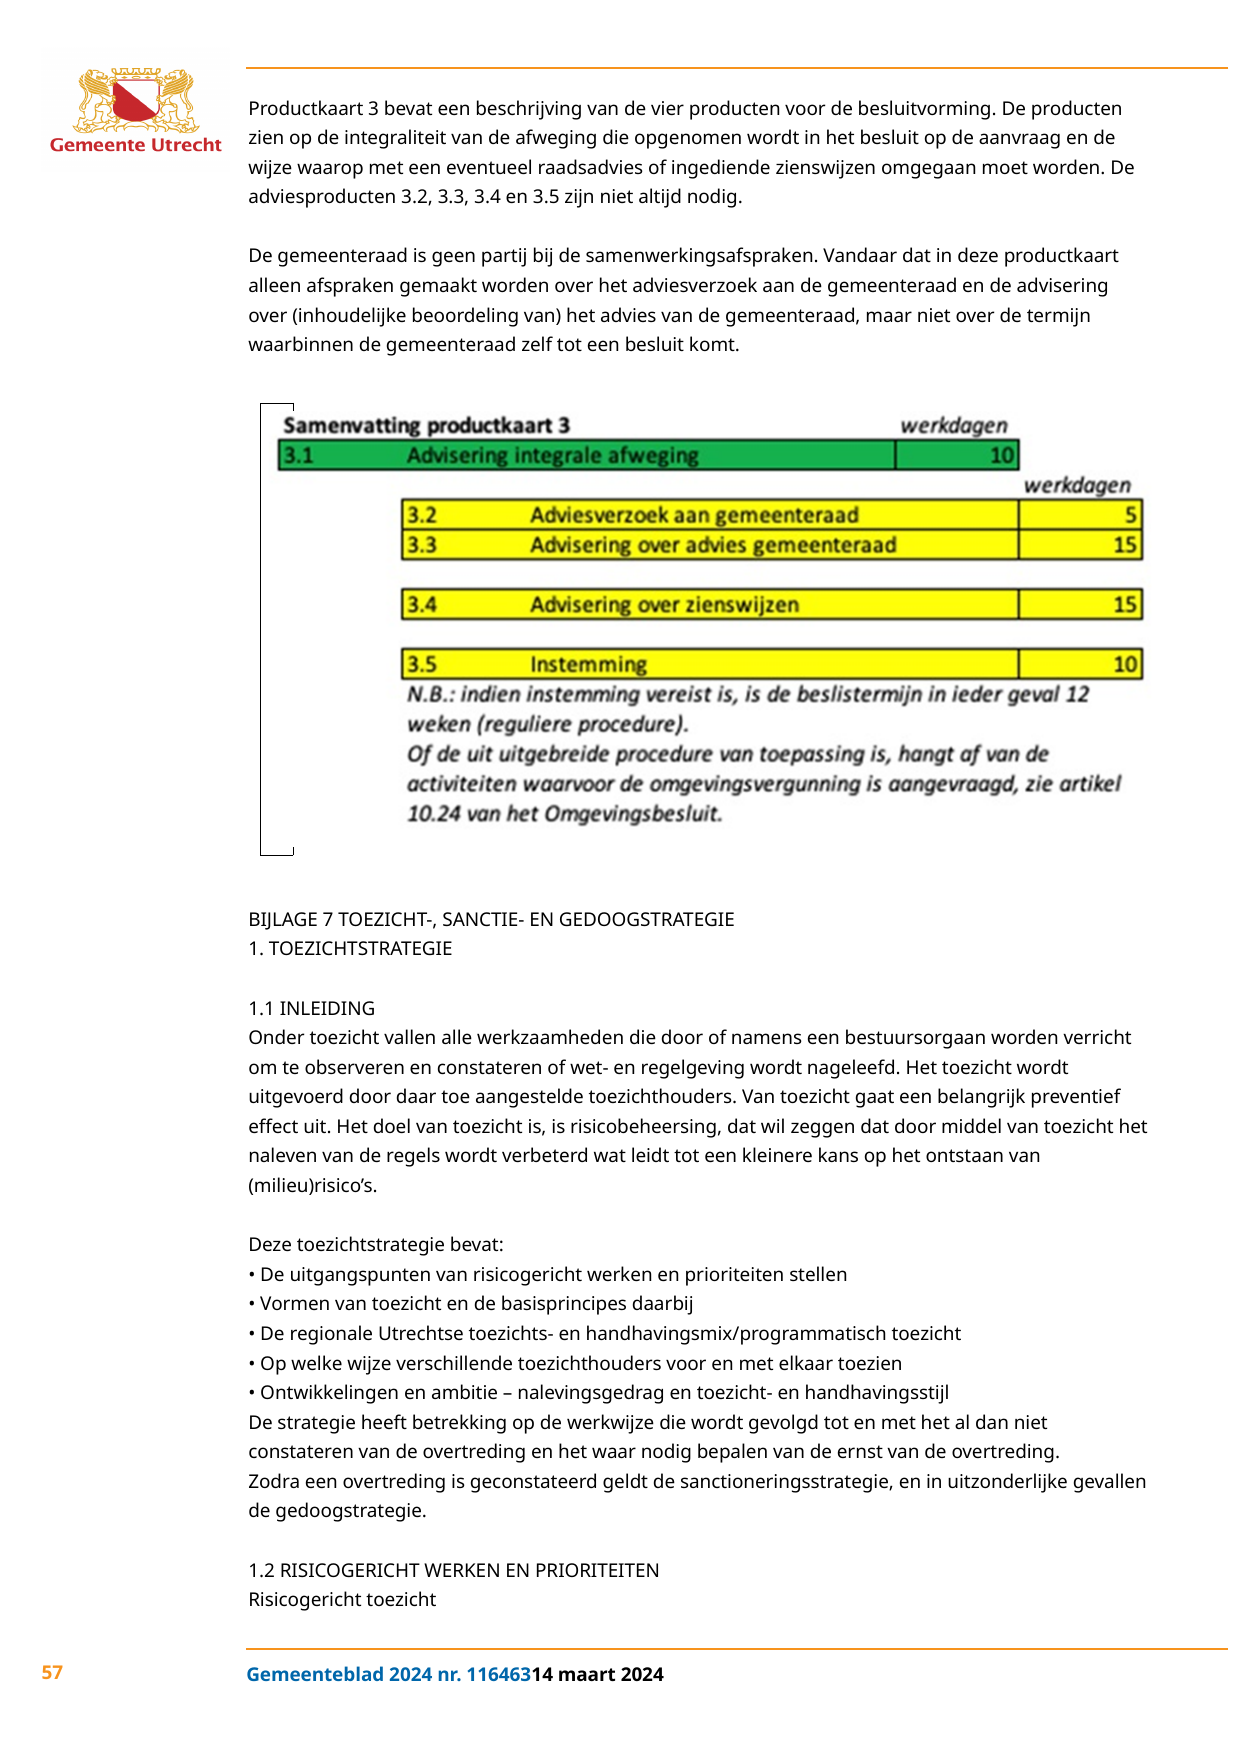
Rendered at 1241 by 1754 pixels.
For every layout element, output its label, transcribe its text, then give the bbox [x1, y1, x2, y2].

text Onder toezicht vallen alle werkzaamheden die door of namens een bestuursorgaan worden verricht om te observeren en constateren of wet- en regelgeving wordt nageleefd. Het toezicht wordt uitgevoerd door daar toe aangestelde toezichthouders. Van toezicht gaat een belangrijk preventief effect uit. Het doel van toezicht is, is risicobeheersing, dat wil zeggen dat door middel van toezicht het naleven van de regels wordt verbeterd wat leidt tot een kleinere kans op het ontstaan van (milieu)risico’s. [248, 1024, 1152, 1198]
text Risicogericht toezicht [248, 1586, 1152, 1612]
text • De regionale Utrechtse toezichts- en handhavingsmix/programmatisch toezicht [248, 1320, 1152, 1346]
text • De uitgangspunten van risicogericht werken en prioriteiten stellen [248, 1261, 1152, 1287]
text Productkaart 3 bevat een beschrijving van de vier producten voor de besluitvorming. De producten zien op de integraliteit van de afweging die opgenomen wordt in het besluit op de aanvraag en de wijze waarop met een eventueel raadsadvies of ingediende zienswijzen omgegaan moet worden. De adviesproducten 3.2, 3.3, 3.4 en 3.5 zijn niet altijd nodig. [248, 95, 1152, 209]
text • Vormen van toezicht en de basisprincipes daarbij [248, 1291, 1152, 1316]
text BIJLAGE 7 TOEZICHT-, SANCTIE- EN GEDOOGSTRATEGIE [248, 906, 1152, 932]
text • Op welke wijze verschillende toezichthouders voor en met elkaar toezien [248, 1350, 1152, 1376]
text De strategie heeft betrekking op de werkwijze die wordt gevolgd tot en met het al dan niet constateren van de overtreding en het waar nodig bepalen van de ernst van de overtreding. [248, 1409, 1152, 1464]
text • Ontwikkelingen en ambitie – nalevingsgedrag en toezicht- en handhavingsstijl [248, 1379, 1152, 1405]
text De gemeenteraad is geen partij bij de samenwerkingsafspraken. Vandaar dat in deze productkaart alleen afspraken gemaakt worden over het adviesverzoek aan de gemeenteraad en de advisering over (inhoudelijke beoordeling van) het advies van de gemeenteraad, maar niet over de termijn waarbinnen de gemeenteraad zelf tot een besluit komt. [248, 243, 1152, 357]
text Zodra een overtreding is geconstateerd geldt de sanctioneringsstrategie, en in uitzonderlijke gevallen de gedoogstrategie. [248, 1468, 1152, 1523]
text 1.1 INLEIDING [248, 995, 1152, 1021]
text 1. TOEZICHTSTRATEGIE [248, 936, 1152, 961]
text 1.2 RISICOGERICHT WERKEN EN PRIORITEITEN [248, 1557, 1152, 1583]
picture [41, 47, 231, 172]
text Deze toezichtstrategie bevat: [248, 1231, 1152, 1257]
picture [268, 411, 1155, 847]
